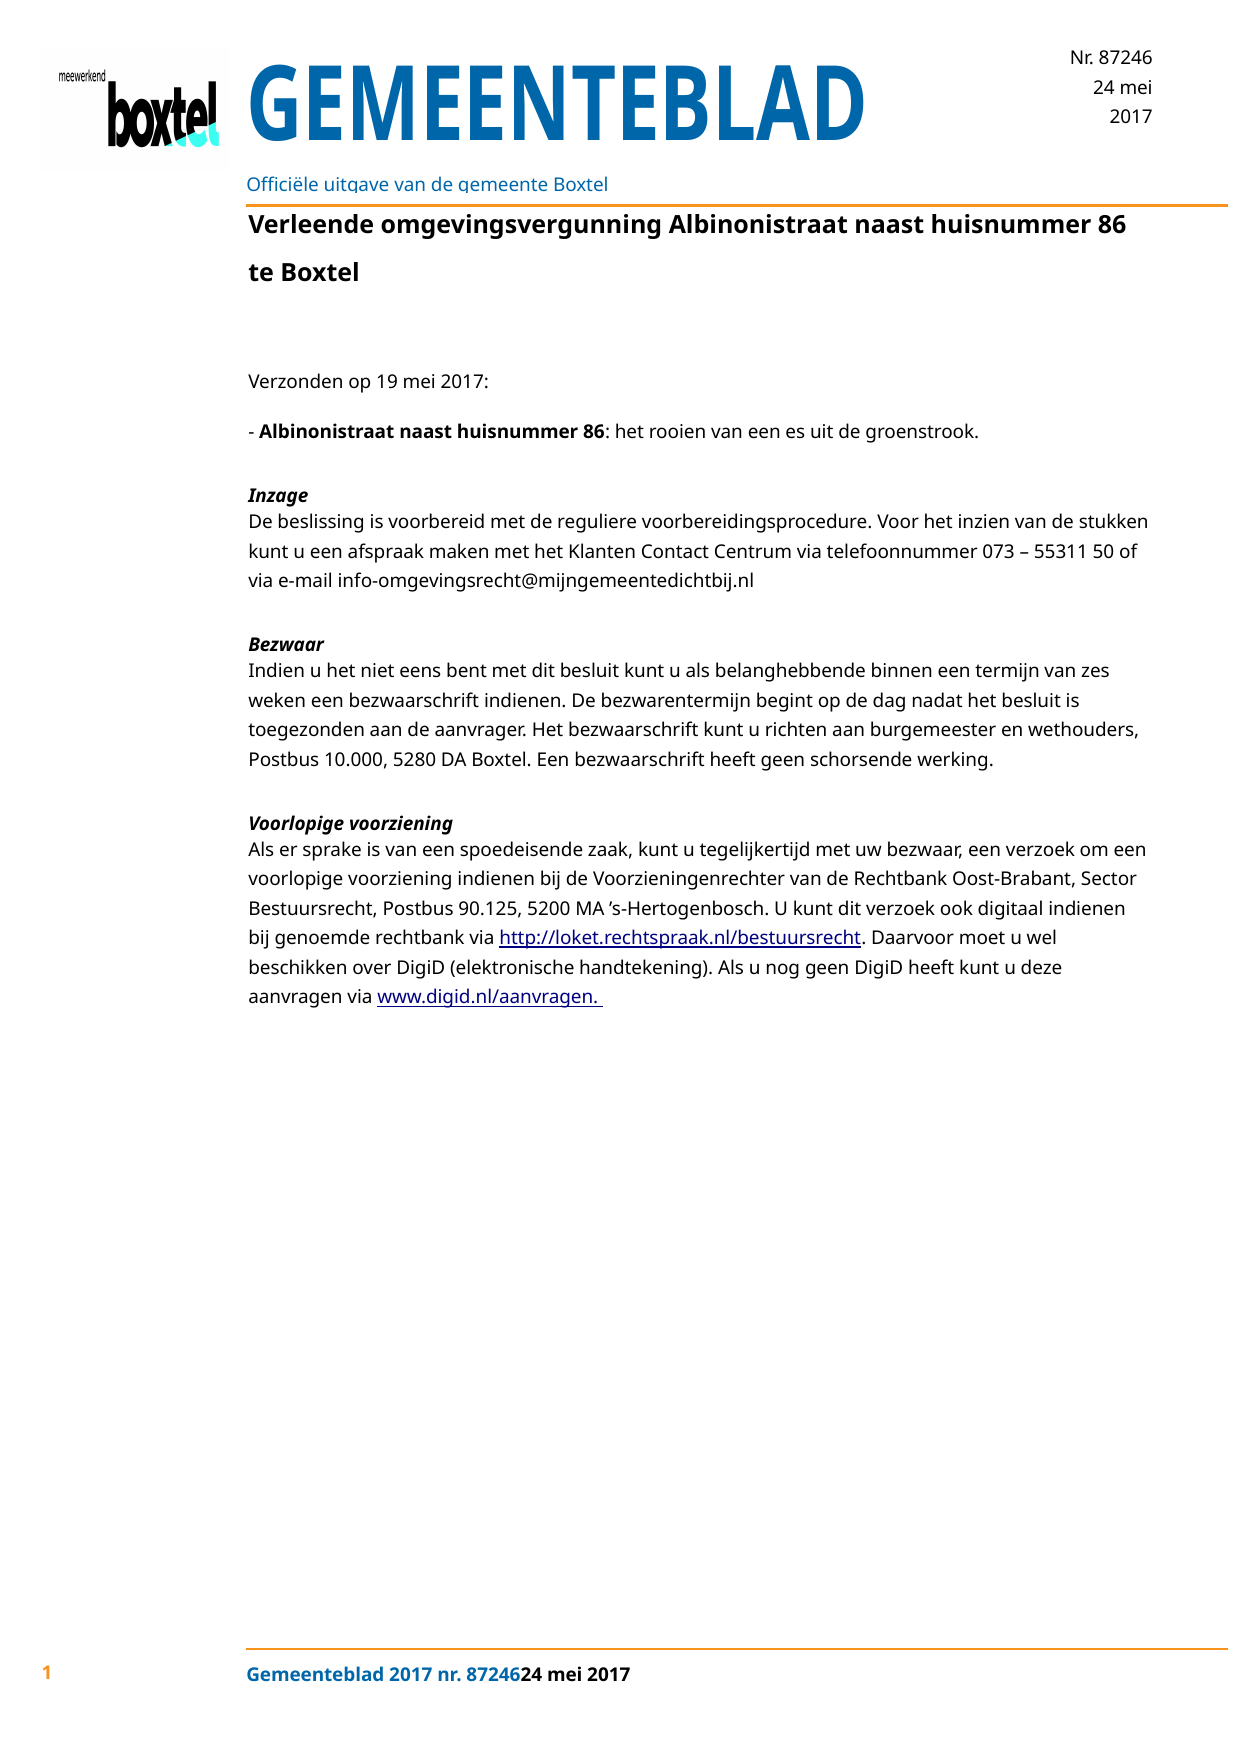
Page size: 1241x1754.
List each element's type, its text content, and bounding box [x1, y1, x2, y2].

text Verzonden op 19 mei 2017: [248, 368, 1152, 394]
text Voorlopige voorziening [248, 810, 1152, 836]
picture [41, 47, 231, 172]
text Bezwaar [248, 632, 1152, 657]
text - Albinonistraat naast huisnummer 86: het rooien van een es uit de groenstrook. [248, 419, 1152, 444]
text Indien u het niet eens bent met dit besluit kunt u als belanghebbende binnen een termijn van zes weken een bezwaarschrift indienen. De bezwarentermijn begint op de dag nadat het besluit is toegezonden aan de aanvrager. Het bezwaarschrift kunt u richten aan burgemeester en wethouders, Postbus 10.000, 5280 DA Boxtel. Een bezwaarschrift heeft geen schorsende werking. [248, 657, 1152, 772]
text Verleende omgevingsvergunning Albinonistraat naast huisnummer 86 te Boxtel [248, 207, 1152, 288]
text Als er sprake is van een spoedeisende zaak, kunt u tegelijkertijd met uw bezwaar, een verzoek om een voorlopige voorziening indienen bij de Voorzieningenrechter van de Rechtbank Oost-Brabant, Sector Bestuursrecht, Postbus 90.125, 5200 MA ’s-Hertogenbosch. U kunt dit verzoek ook digitaal indienen bij genoemde rechtbank via http://loket.rechtspraak.nl/bestuursrecht. Daarvoor moet u wel beschikken over DigiD (elektronische handtekening). Als u nog geen DigiD heeft kunt u deze aanvragen via www.digid.nl/aanvragen. [248, 836, 1152, 1009]
text Inzage [248, 483, 1152, 508]
text De beslissing is voorbereid met de reguliere voorbereidingsprocedure. Voor het inzien van de stukken kunt u een afspraak maken met het Klanten Contact Centrum via telefoonnummer 073 – 55311 50 of via e-mail info-omgevingsrecht@mijngemeentedichtbij.nl [248, 508, 1152, 593]
